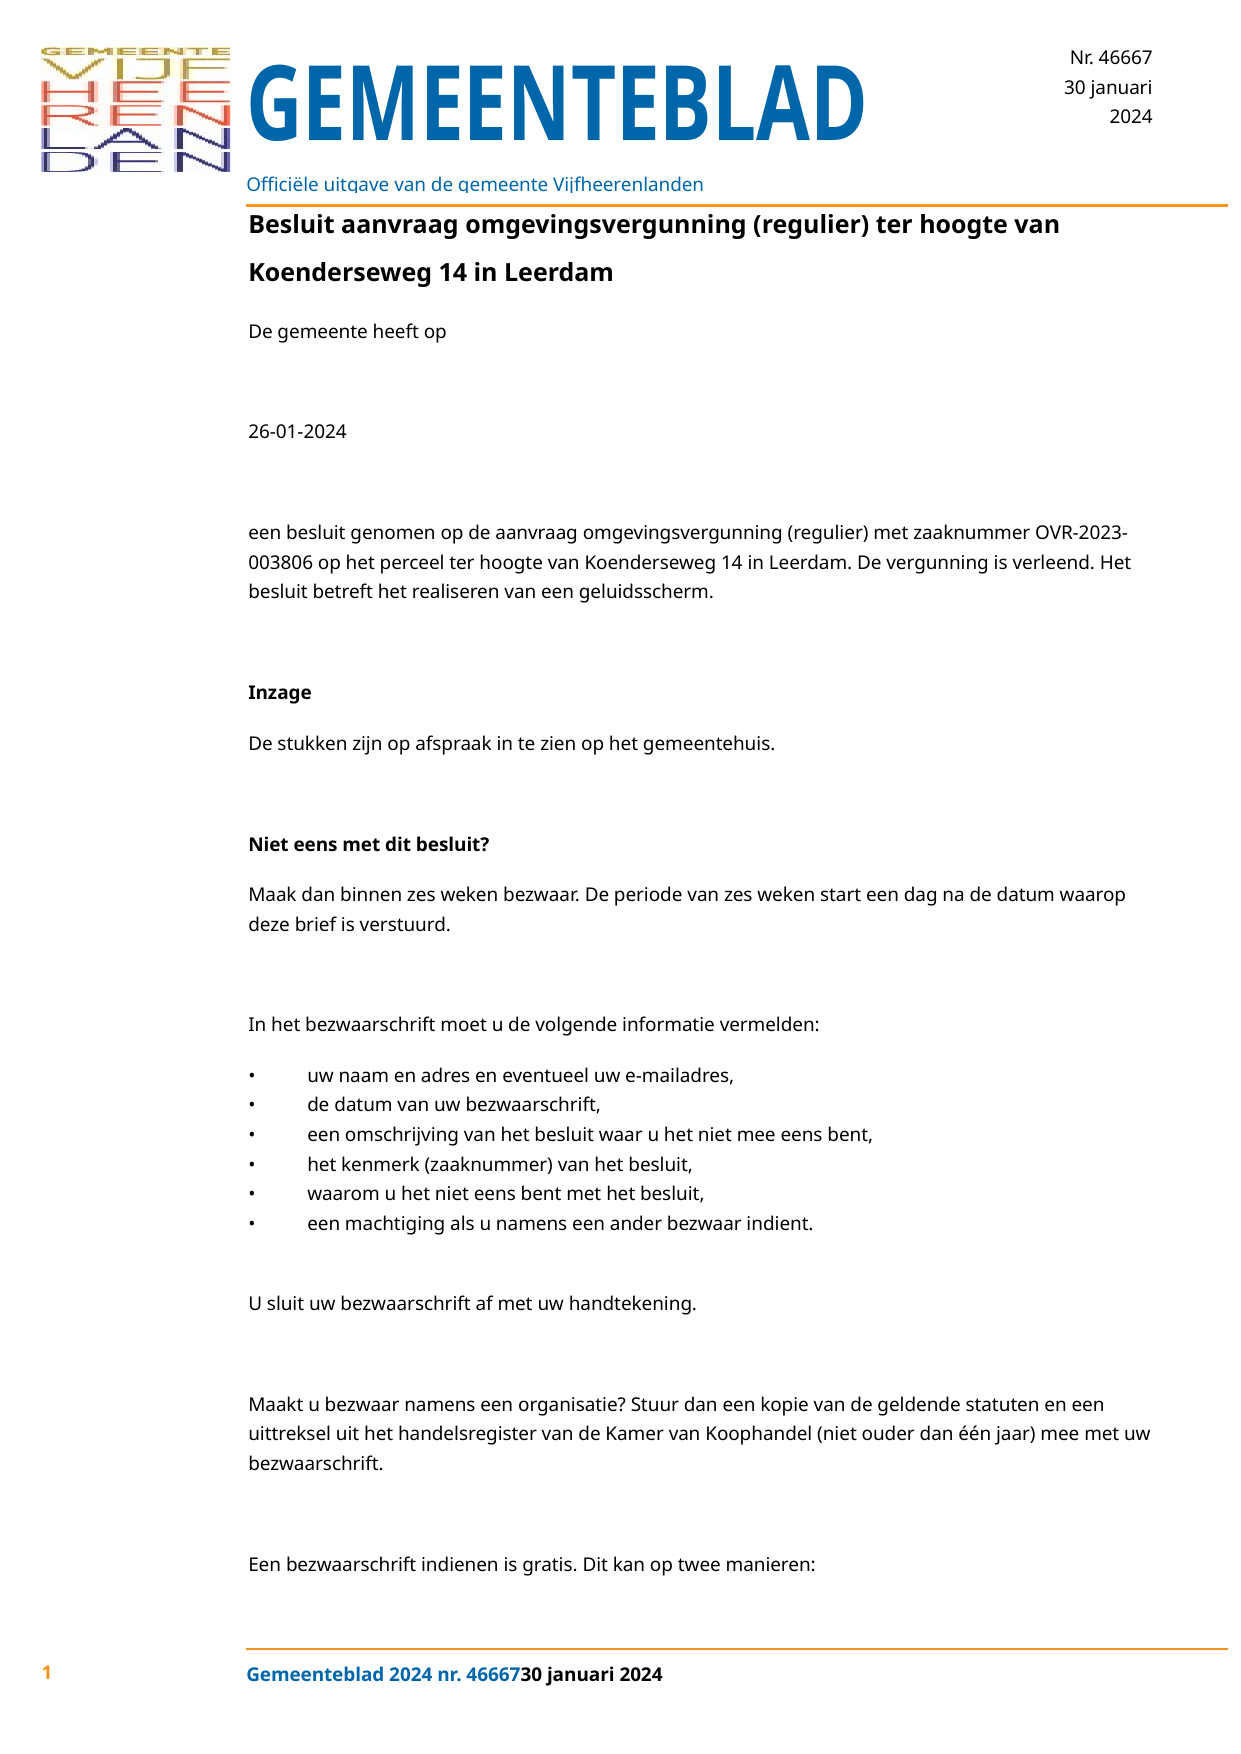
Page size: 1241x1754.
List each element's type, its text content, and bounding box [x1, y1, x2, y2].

text Niet eens met dit besluit? [248, 831, 1152, 857]
text Maakt u bezwaar namens een organisatie? Stuur dan een kopie van de geldende statuten en een uittreksel uit het handelsregister van de Kamer van Koophandel (niet ouder dan één jaar) mee met uw bezwaarschrift. [248, 1391, 1152, 1476]
list uw naam en adres en eventueel uw e-mailadres, [248, 1062, 1152, 1088]
list de datum van uw bezwaarschrift, [248, 1092, 1152, 1117]
list een machtiging als u namens een ander bezwaar indient. [248, 1210, 1152, 1236]
text U sluit uw bezwaarschrift af met uw handtekening. [248, 1290, 1152, 1316]
text 26-01-2024 [248, 419, 1152, 444]
list het kenmerk (zaaknummer) van het besluit, [248, 1151, 1152, 1177]
text Besluit aanvraag omgevingsvergunning (regulier) ter hoogte van Koenderseweg 14 in Leerdam [248, 207, 1152, 288]
list een omschrijving van het besluit waar u het niet mee eens bent, [248, 1121, 1152, 1147]
text Maak dan binnen zes weken bezwaar. De periode van zes weken start een dag na de datum waarop deze brief is verstuurd. [248, 881, 1152, 937]
text Inzage [248, 679, 1152, 705]
picture [41, 47, 231, 172]
text In het bezwaarschrift moet u de volgende informatie vermelden: [248, 1012, 1152, 1037]
text De gemeente heeft op [248, 318, 1152, 344]
list waarom u het niet eens bent met het besluit, [248, 1180, 1152, 1206]
text De stukken zijn op afspraak in te zien op het gemeentehuis. [248, 730, 1152, 756]
text Een bezwaarschrift indienen is gratis. Dit kan op twee manieren: [248, 1551, 1152, 1577]
text een besluit genomen op de aanvraag omgevingsvergunning (regulier) met zaaknummer OVR-2023-003806 op het perceel ter hoogte van Koenderseweg 14 in Leerdam. De vergunning is verleend. Het besluit betreft het realiseren van een geluidsscherm. [248, 519, 1152, 604]
